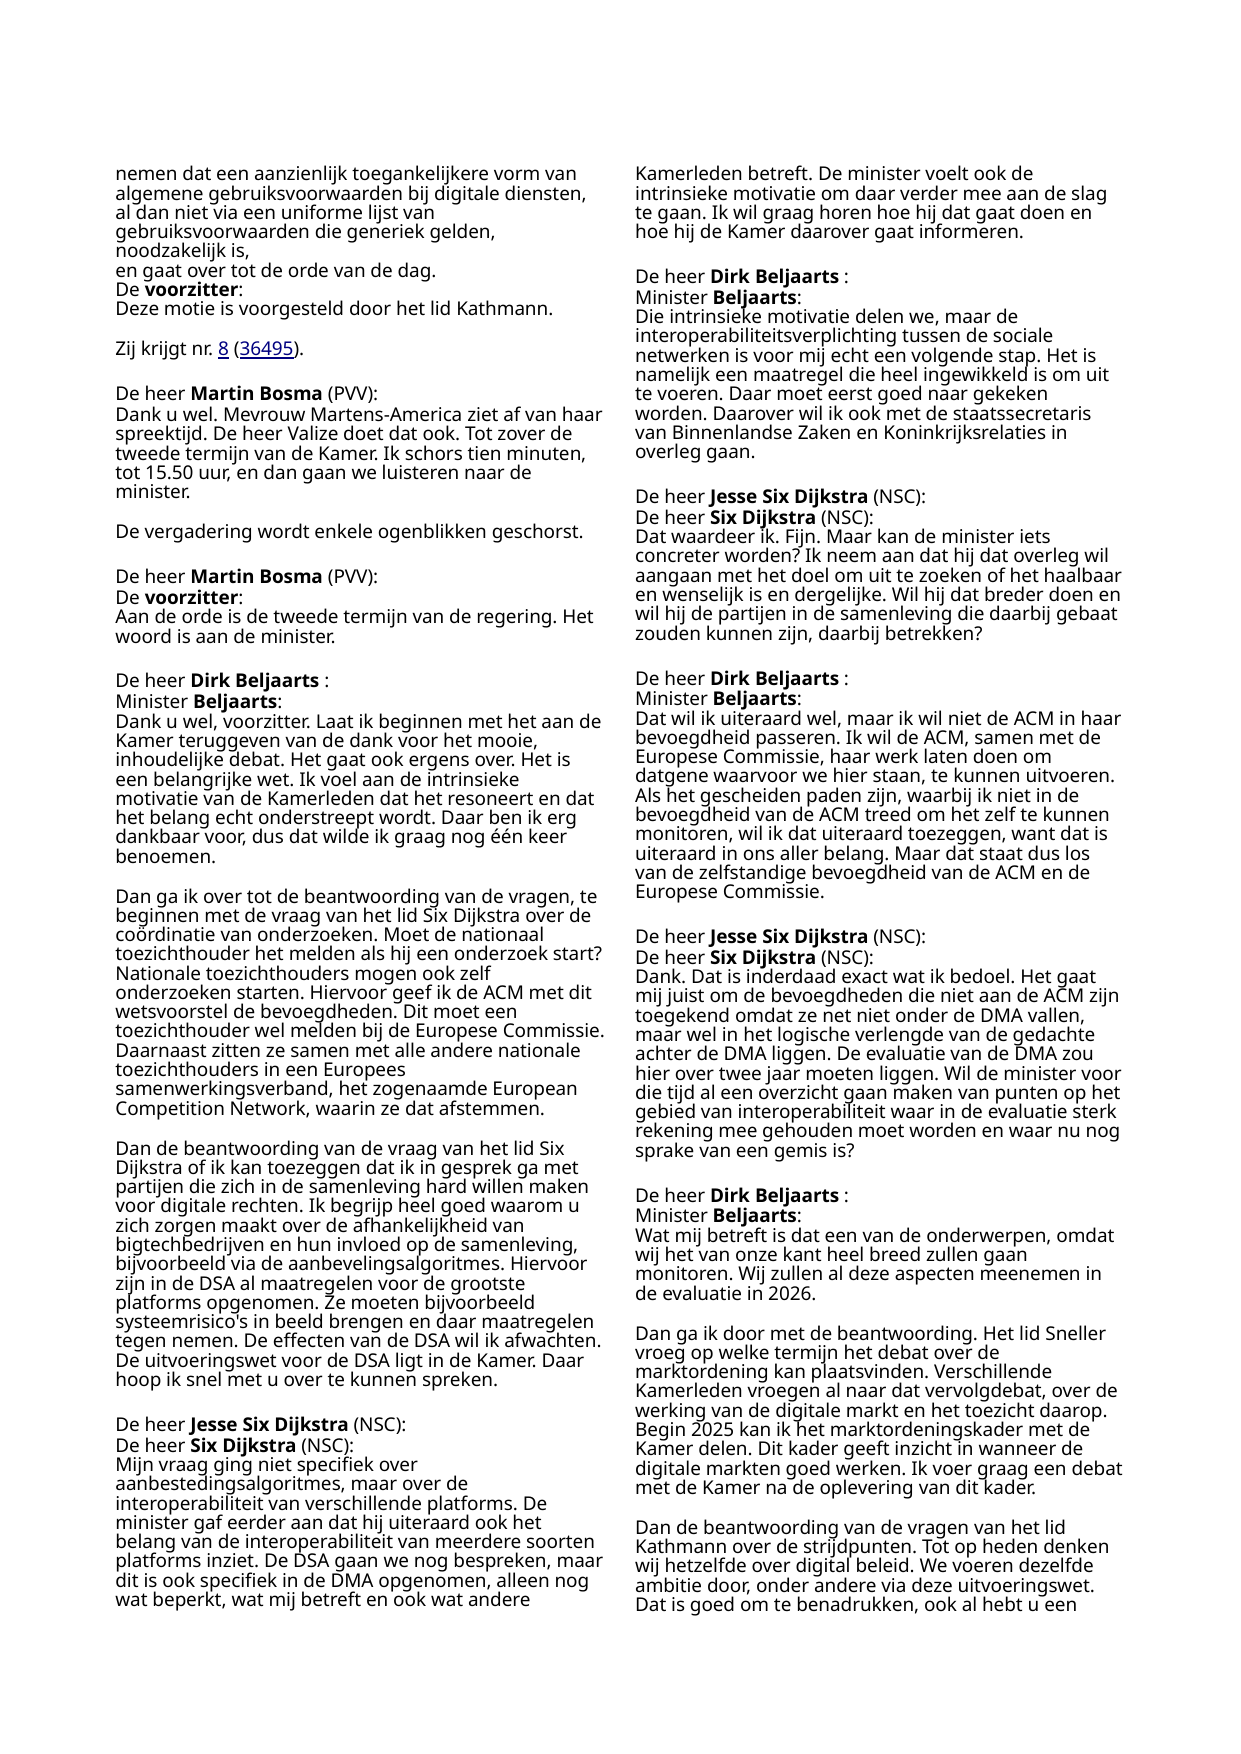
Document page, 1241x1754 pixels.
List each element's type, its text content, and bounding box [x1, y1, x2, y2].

text De heer Jesse Six Dijkstra (NSC): [115, 1411, 605, 1437]
text De heer Six Dijkstra (NSC): [115, 1437, 605, 1456]
text Kamerleden betreft. De minister voelt ook de intrinsieke motivatie om daar verder mee aan de slag te gaan. Ik wil graag horen hoe hij dat gaat doen en hoe hij de Kamer daarover gaat informeren. [635, 165, 1125, 242]
text Die intrinsieke motivatie delen we, maar de interoperabiliteitsverplichting tussen de sociale netwerken is voor mij echt een volgende stap. Het is namelijk een maatregel die heel ingewikkeld is om uit te voeren. Daar moet eerst goed naar gekeken worden. Daarover wil ik ook met de staatssecretaris van Binnenlandse Zaken en Koninkrijksrelaties in overleg gaan. [635, 308, 1125, 462]
text De heer Dirk Beljaarts : [115, 668, 605, 693]
text Dan ga ik door met de beantwoording. Het lid Sneller vroeg op welke termijn het debat over de marktordening kan plaatsvinden. Verschillende Kamerleden vroegen al naar dat vervolgdebat, over de werking van de digitale markt en het toezicht daarop. Begin 2025 kan ik het marktordeningskader met de Kamer delen. Dit kader geeft inzicht in wanneer de digitale markten goed werken. Ik voer graag een debat met de Kamer na de oplevering van dit kader. [635, 1324, 1125, 1498]
text De heer Six Dijkstra (NSC): [635, 949, 1125, 968]
text De vergadering wordt enkele ogenblikken geschorst. [115, 523, 605, 542]
text De heer Martin Bosma (PVV): [115, 563, 605, 589]
text De heer Jesse Six Dijkstra (NSC): [635, 483, 1125, 509]
text Aan de orde is de tweede termijn van de regering. Het woord is aan de minister. [115, 608, 605, 647]
text Zij krijgt nr. 8 (36495). [115, 340, 605, 359]
text Dat wil ik uiteraard wel, maar ik wil niet de ACM in haar bevoegdheid passeren. Ik wil de ACM, samen met de Europese Commissie, haar werk laten doen om datgene waarvoor we hier staan, te kunnen uitvoeren. Als het gescheiden paden zijn, waarbij ik niet in de bevoegdheid van de ACM treed om het zelf te kunnen monitoren, wil ik dat uiteraard toezeggen, want dat is uiteraard in ons aller belang. Maar dat staat dus los van de zelfstandige bevoegdheid van de ACM en de Europese Commissie. [635, 710, 1125, 902]
text De heer Six Dijkstra (NSC): [635, 509, 1125, 528]
text Mijn vraag ging niet specifiek over aanbestedingsalgoritmes, maar over de interoperabiliteit van verschillende platforms. De minister gaf eerder aan dat hij uiteraard ook het belang van de interoperabiliteit van meerdere soorten platforms inziet. De DSA gaan we nog bespreken, maar dit is ook specifiek in de DMA opgenomen, alleen nog wat beperkt, wat mij betreft en ook wat andere [115, 1456, 605, 1610]
text Minister Beljaarts: [115, 693, 605, 713]
text De voorzitter: [115, 589, 605, 608]
text Wat mij betreft is dat een van de onderwerpen, omdat wij het van onze kant heel breed zullen gaan monitoren. Wij zullen al deze aspecten meenemen in de evaluatie in 2026. [635, 1227, 1125, 1304]
text De heer Dirk Beljaarts : [635, 665, 1125, 690]
text De heer Dirk Beljaarts : [635, 1182, 1125, 1207]
text De heer Martin Bosma (PVV): [115, 380, 605, 406]
text Dan ga ik over tot de beantwoording van de vragen, te beginnen met de vraag van het lid Six Dijkstra over de coördinatie van onderzoeken. Moet de nationaal toezichthouder het melden als hij een onderzoek start? Nationale toezichthouders mogen ook zelf onderzoeken starten. Hiervoor geef ik de ACM met dit wetsvoorstel de bevoegdheden. Dit moet een toezichthouder wel melden bij de Europese Commissie. Daarnaast zitten ze samen met alle andere nationale toezichthouders in een Europees samenwerkingsverband, het zogenaamde European Competition Network, waarin ze dat afstemmen. [115, 888, 605, 1119]
text en gaat over tot de orde van de dag. [115, 262, 605, 281]
text nemen dat een aanzienlijk toegankelijkere vorm van algemene gebruiksvoorwaarden bij digitale diensten, al dan niet via een uniforme lijst van gebruiksvoorwaarden die generiek gelden, noodzakelijk is, [115, 165, 605, 262]
text De voorzitter: [115, 281, 605, 300]
text Dan de beantwoording van de vragen van het lid Kathmann over de strijdpunten. Tot op heden denken wij hetzelfde over digital beleid. We voeren dezelfde ambitie door, onder andere via deze uitvoeringswet. Dat is goed om te benadrukken, ook al hebt u een [635, 1519, 1125, 1615]
text Dank. Dat is inderdaad exact wat ik bedoel. Het gaat mij juist om de bevoegdheden die niet aan de ACM zijn toegekend omdat ze net niet onder de DMA vallen, maar wel in het logische verlengde van de gedachte achter de DMA liggen. De evaluatie van de DMA zou hier over twee jaar moeten liggen. Wil de minister voor die tijd al een overzicht gaan maken van punten op het gebied van interoperabiliteit waar in de evaluatie sterk rekening mee gehouden moet worden en waar nu nog sprake van een gemis is? [635, 968, 1125, 1161]
text Minister Beljaarts: [635, 690, 1125, 710]
text Dank u wel. Mevrouw Martens-America ziet af van haar spreektijd. De heer Valize doet dat ook. Tot zover de tweede termijn van de Kamer. Ik schors tien minuten, tot 15.50 uur, en dan gaan we luisteren naar de minister. [115, 406, 605, 502]
text Dan de beantwoording van de vraag van het lid Six Dijkstra of ik kan toezeggen dat ik in gesprek ga met partijen die zich in de samenleving hard willen maken voor digitale rechten. Ik begrijp heel goed waarom u zich zorgen maakt over de afhankelijkheid van bigtechbedrijven en hun invloed op de samenleving, bijvoorbeeld via de aanbevelingsalgoritmes. Hiervoor zijn in de DSA al maatregelen voor de grootste platforms opgenomen. Ze moeten bijvoorbeeld systeemrisico's in beeld brengen en daar maatregelen tegen nemen. De effecten van de DSA wil ik afwachten. De uitvoeringswet voor de DSA ligt in de Kamer. Daar hoop ik snel met u over te kunnen spreken. [115, 1139, 605, 1390]
text Minister Beljaarts: [635, 289, 1125, 308]
text Dat waardeer ik. Fijn. Maar kan de minister iets concreter worden? Ik neem aan dat hij dat overleg wil aangaan met het doel om uit te zoeken of het haalbaar en wenselijk is en dergelijke. Wil hij dat breder doen en wil hij de partijen in de samenleving die daarbij gebaat zouden kunnen zijn, daarbij betrekken? [635, 528, 1125, 644]
text Minister Beljaarts: [635, 1207, 1125, 1227]
text De heer Dirk Beljaarts : [635, 263, 1125, 289]
text Dank u wel, voorzitter. Laat ik beginnen met het aan de Kamer teruggeven van de dank voor het mooie, inhoudelijke debat. Het gaat ook ergens over. Het is een belangrijke wet. Ik voel aan de intrinsieke motivatie van de Kamerleden dat het resoneert en dat het belang echt onderstreept wordt. Daar ben ik erg dankbaar voor, dus dat wilde ik graag nog één keer benoemen. [115, 713, 605, 867]
text Deze motie is voorgesteld door het lid Kathmann. [115, 300, 605, 319]
text De heer Jesse Six Dijkstra (NSC): [635, 923, 1125, 949]
